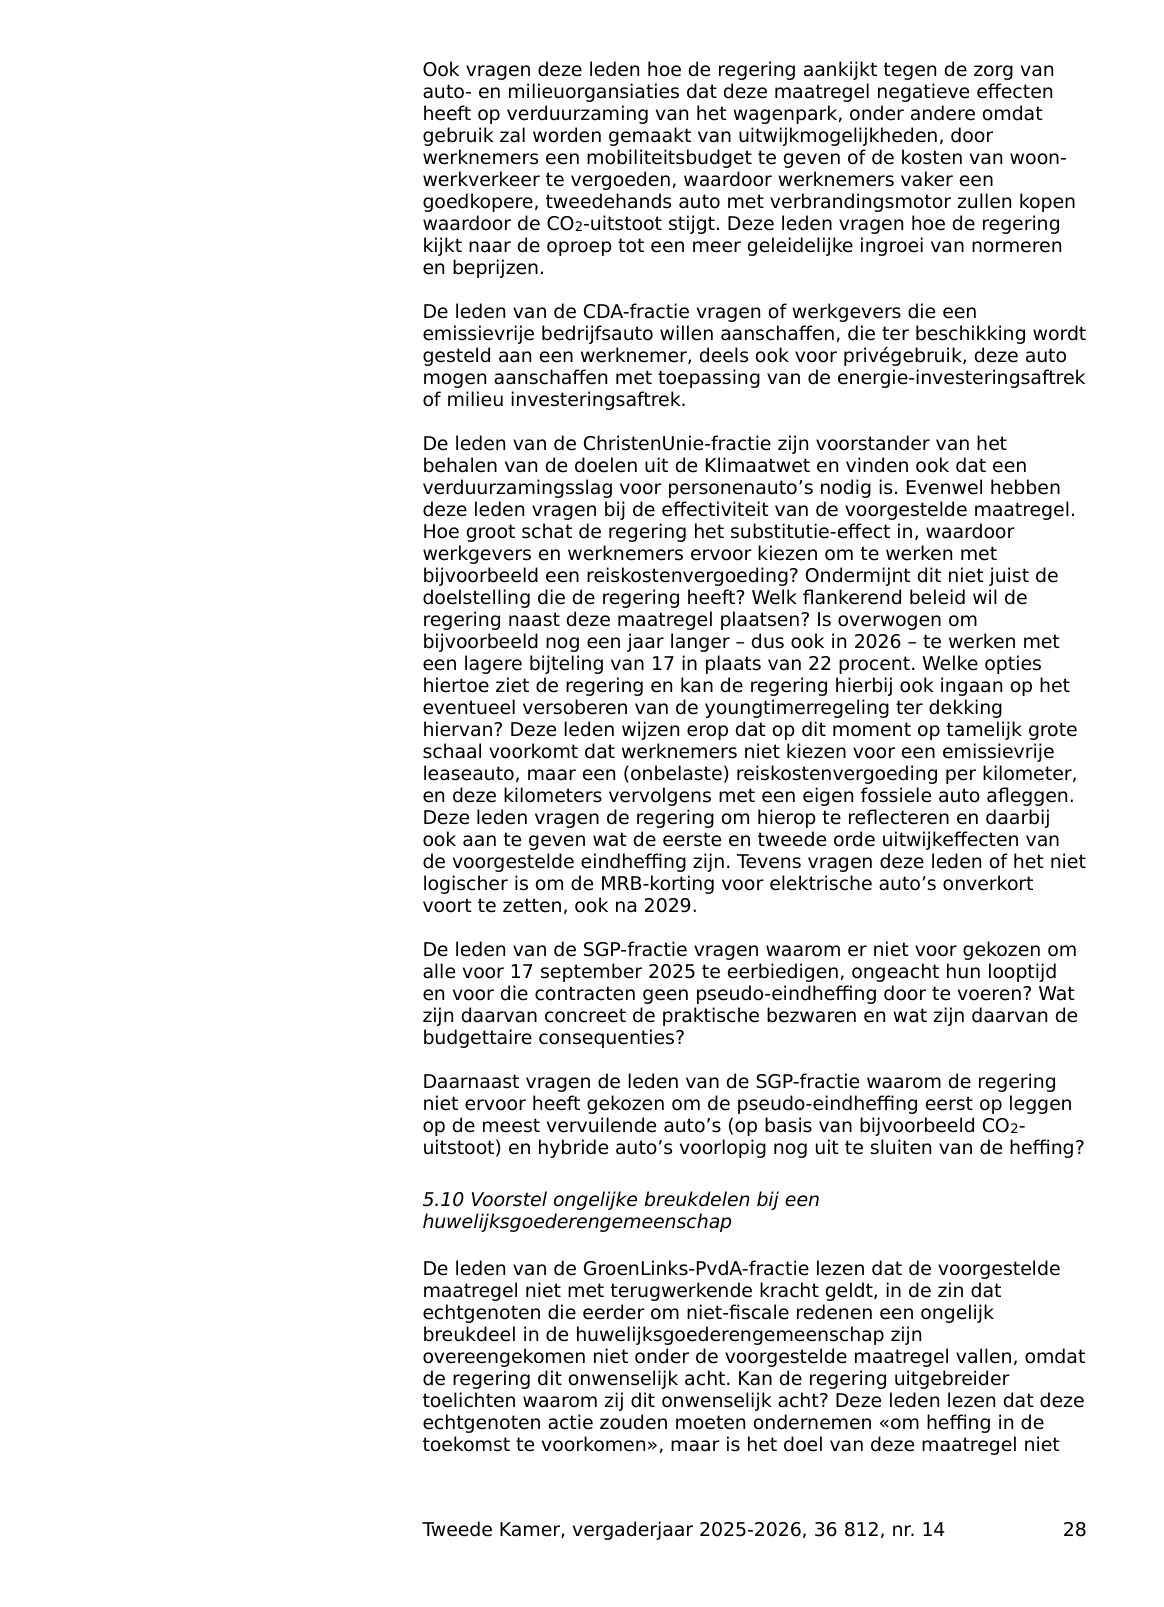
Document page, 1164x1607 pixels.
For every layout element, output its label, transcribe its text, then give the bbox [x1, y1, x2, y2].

text Ook vragen deze leden hoe de regering aankijkt tegen de zorg van auto- en milieuorgansiaties dat deze maatregel negatieve effecten heeft op verduurzaming van het wagenpark, onder andere omdat gebruik zal worden gemaakt van uitwijkmogelijkheden, door werknemers een mobiliteitsbudget te geven of de kosten van woon-werkverkeer te vergoeden, waardoor werknemers vaker een goedkopere, tweedehands auto met verbrandingsmotor zullen kopen waardoor de CO2-uitstoot stijgt. Deze leden vragen hoe de regering kijkt naar de oproep tot een meer geleidelijke ingroei van normeren en beprijzen. [422, 59, 1087, 279]
subtitle 5.10 Voorstel ongelijke breukdelen bij een huwelijksgoederengemeenschap [422, 1189, 1087, 1233]
text Daarnaast vragen de leden van de SGP-fractie waarom de regering niet ervoor heeft gekozen om de pseudo-eindheffing eerst op leggen op de meest vervuilende auto’s (op basis van bijvoorbeeld CO2-uitstoot) en hybride auto’s voorlopig nog uit te sluiten van de heffing? [422, 1071, 1087, 1159]
text De leden van de CDA-fractie vragen of werkgevers die een emissievrije bedrijfsauto willen aanschaffen, die ter beschikking wordt gesteld aan een werknemer, deels ook voor privégebruik, deze auto mogen aanschaffen met toepassing van de energie-investeringsaftrek of milieu investeringsaftrek. [422, 301, 1087, 411]
text De leden van de SGP-fractie vragen waarom er niet voor gekozen om alle voor 17 september 2025 te eerbiedigen, ongeacht hun looptijd en voor die contracten geen pseudo-eindheffing door te voeren? Wat zijn daarvan concreet de praktische bezwaren en wat zijn daarvan de budgettaire consequenties? [422, 939, 1087, 1049]
text De leden van de ChristenUnie-fractie zijn voorstander van het behalen van de doelen uit de Klimaatwet en vinden ook dat een verduurzamingsslag voor personenauto’s nodig is. Evenwel hebben deze leden vragen bij de effectiviteit van de voorgestelde maatregel. Hoe groot schat de regering het substitutie-effect in, waardoor werkgevers en werknemers ervoor kiezen om te werken met bijvoorbeeld een reiskostenvergoeding? Ondermijnt dit niet juist de doelstelling die de regering heeft? Welk flankerend beleid wil de regering naast deze maatregel plaatsen? Is overwogen om bijvoorbeeld nog een jaar langer – dus ook in 2026 – te werken met een lagere bijteling van 17 in plaats van 22 procent. Welke opties hiertoe ziet de regering en kan de regering hierbij ook ingaan op het eventueel versoberen van de youngtimerregeling ter dekking hiervan? Deze leden wijzen erop dat op dit moment op tamelijk grote schaal voorkomt dat werknemers niet kiezen voor een emissievrije leaseauto, maar een (onbelaste) reiskostenvergoeding per kilometer, en deze kilometers vervolgens met een eigen fossiele auto afleggen. Deze leden vragen de regering om hierop te reflecteren en daarbij ook aan te geven wat de eerste en tweede orde uitwijkeffecten van de voorgestelde eindheffing zijn. Tevens vragen deze leden of het niet logischer is om de MRB-korting voor elektrische auto’s onverkort voort te zetten, ook na 2029. [422, 433, 1087, 917]
text De leden van de GroenLinks-PvdA-fractie lezen dat de voorgestelde maatregel niet met terugwerkende kracht geldt, in de zin dat echtgenoten die eerder om niet-fiscale redenen een ongelijk breukdeel in de huwelijksgoederengemeenschap zijn overeengekomen niet onder de voorgestelde maatregel vallen, omdat de regering dit onwenselijk acht. Kan de regering uitgebreider toelichten waarom zij dit onwenselijk acht? Deze leden lezen dat deze echtgenoten actie zouden moeten ondernemen «om heffing in de toekomst te voorkomen», maar is het doel van deze maatregel niet [422, 1258, 1087, 1456]
